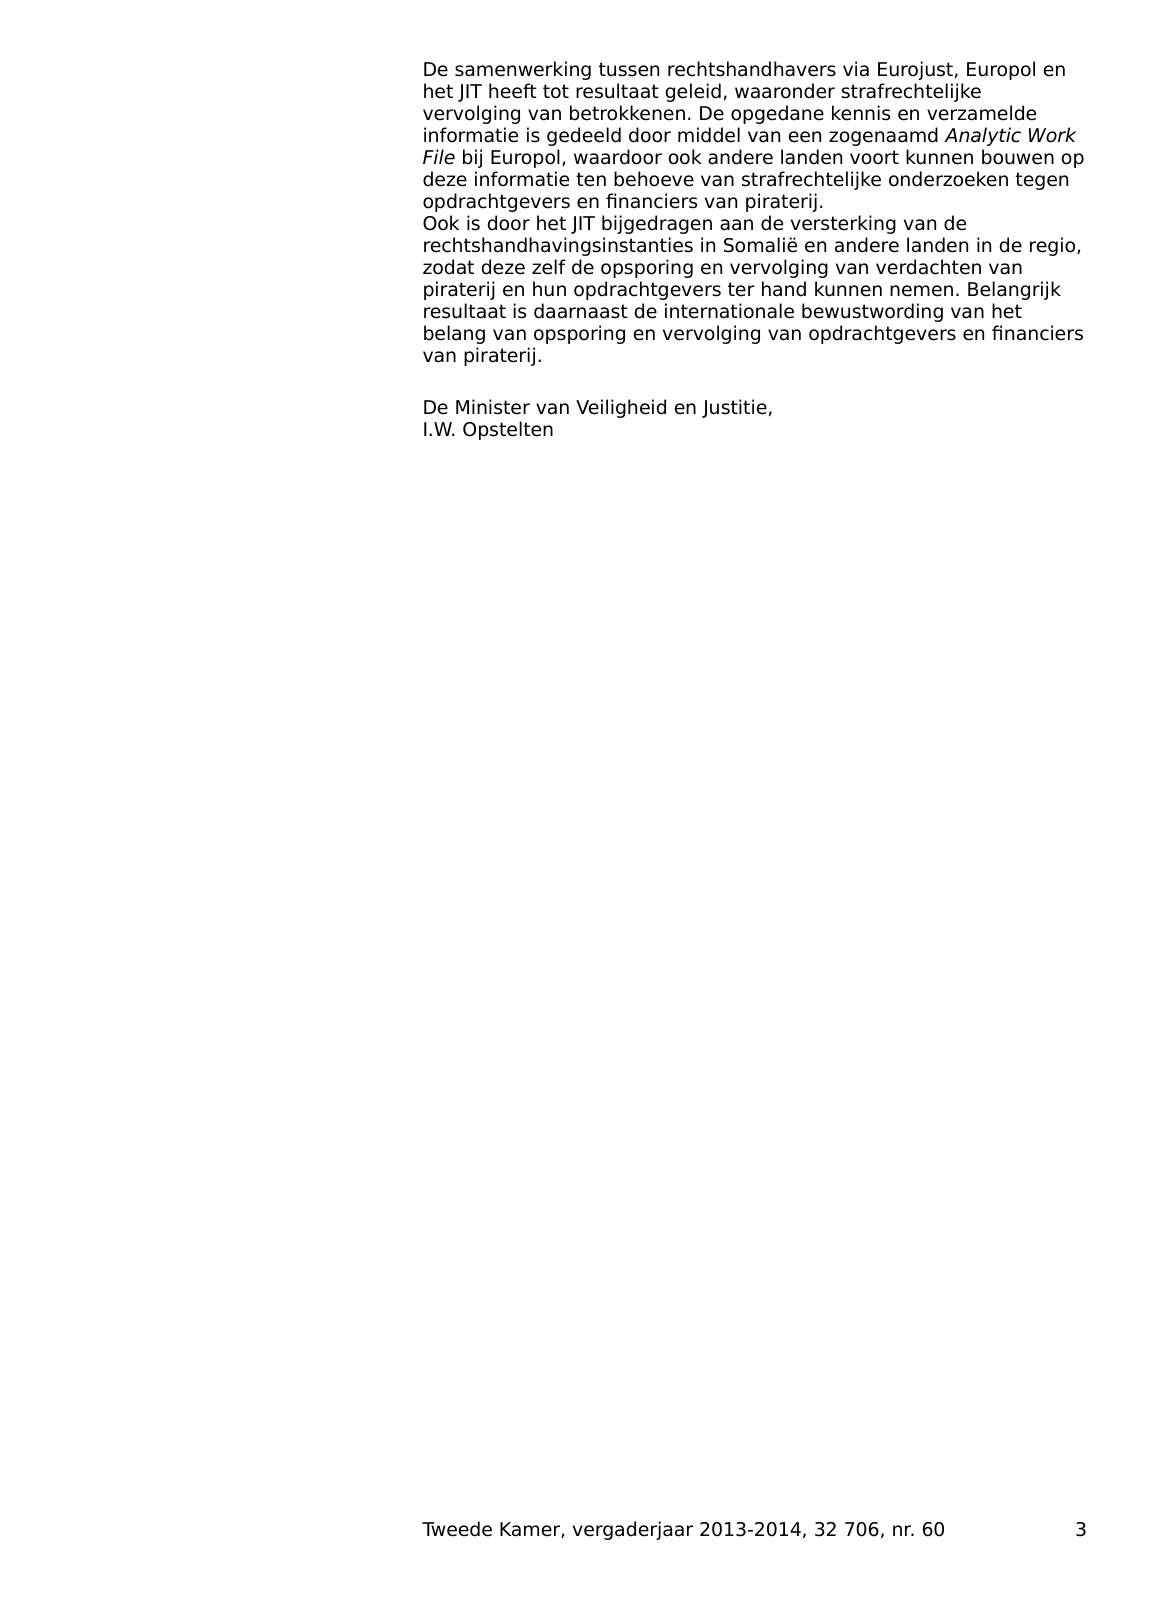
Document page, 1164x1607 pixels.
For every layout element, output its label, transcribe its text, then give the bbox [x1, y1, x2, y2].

text Ook is door het JIT bijgedragen aan de versterking van de rechtshandhavingsinstanties in Somalië en andere landen in de regio, zodat deze zelf de opsporing en vervolging van verdachten van piraterij en hun opdrachtgevers ter hand kunnen nemen. Belangrijk resultaat is daarnaast de internationale bewustwording van het belang van opsporing en vervolging van opdrachtgevers en financiers van piraterij. [422, 213, 1087, 367]
text De Minister van Veiligheid en Justitie, I.W. Opstelten [422, 397, 1087, 441]
text De samenwerking tussen rechtshandhavers via Eurojust, Europol en het JIT heeft tot resultaat geleid, waaronder strafrechtelijke vervolging van betrokkenen. De opgedane kennis en verzamelde informatie is gedeeld door middel van een zogenaamd Analytic Work File bij Europol, waardoor ook andere landen voort kunnen bouwen op deze informatie ten behoeve van strafrechtelijke onderzoeken tegen opdrachtgevers en financiers van piraterij. [422, 59, 1087, 213]
